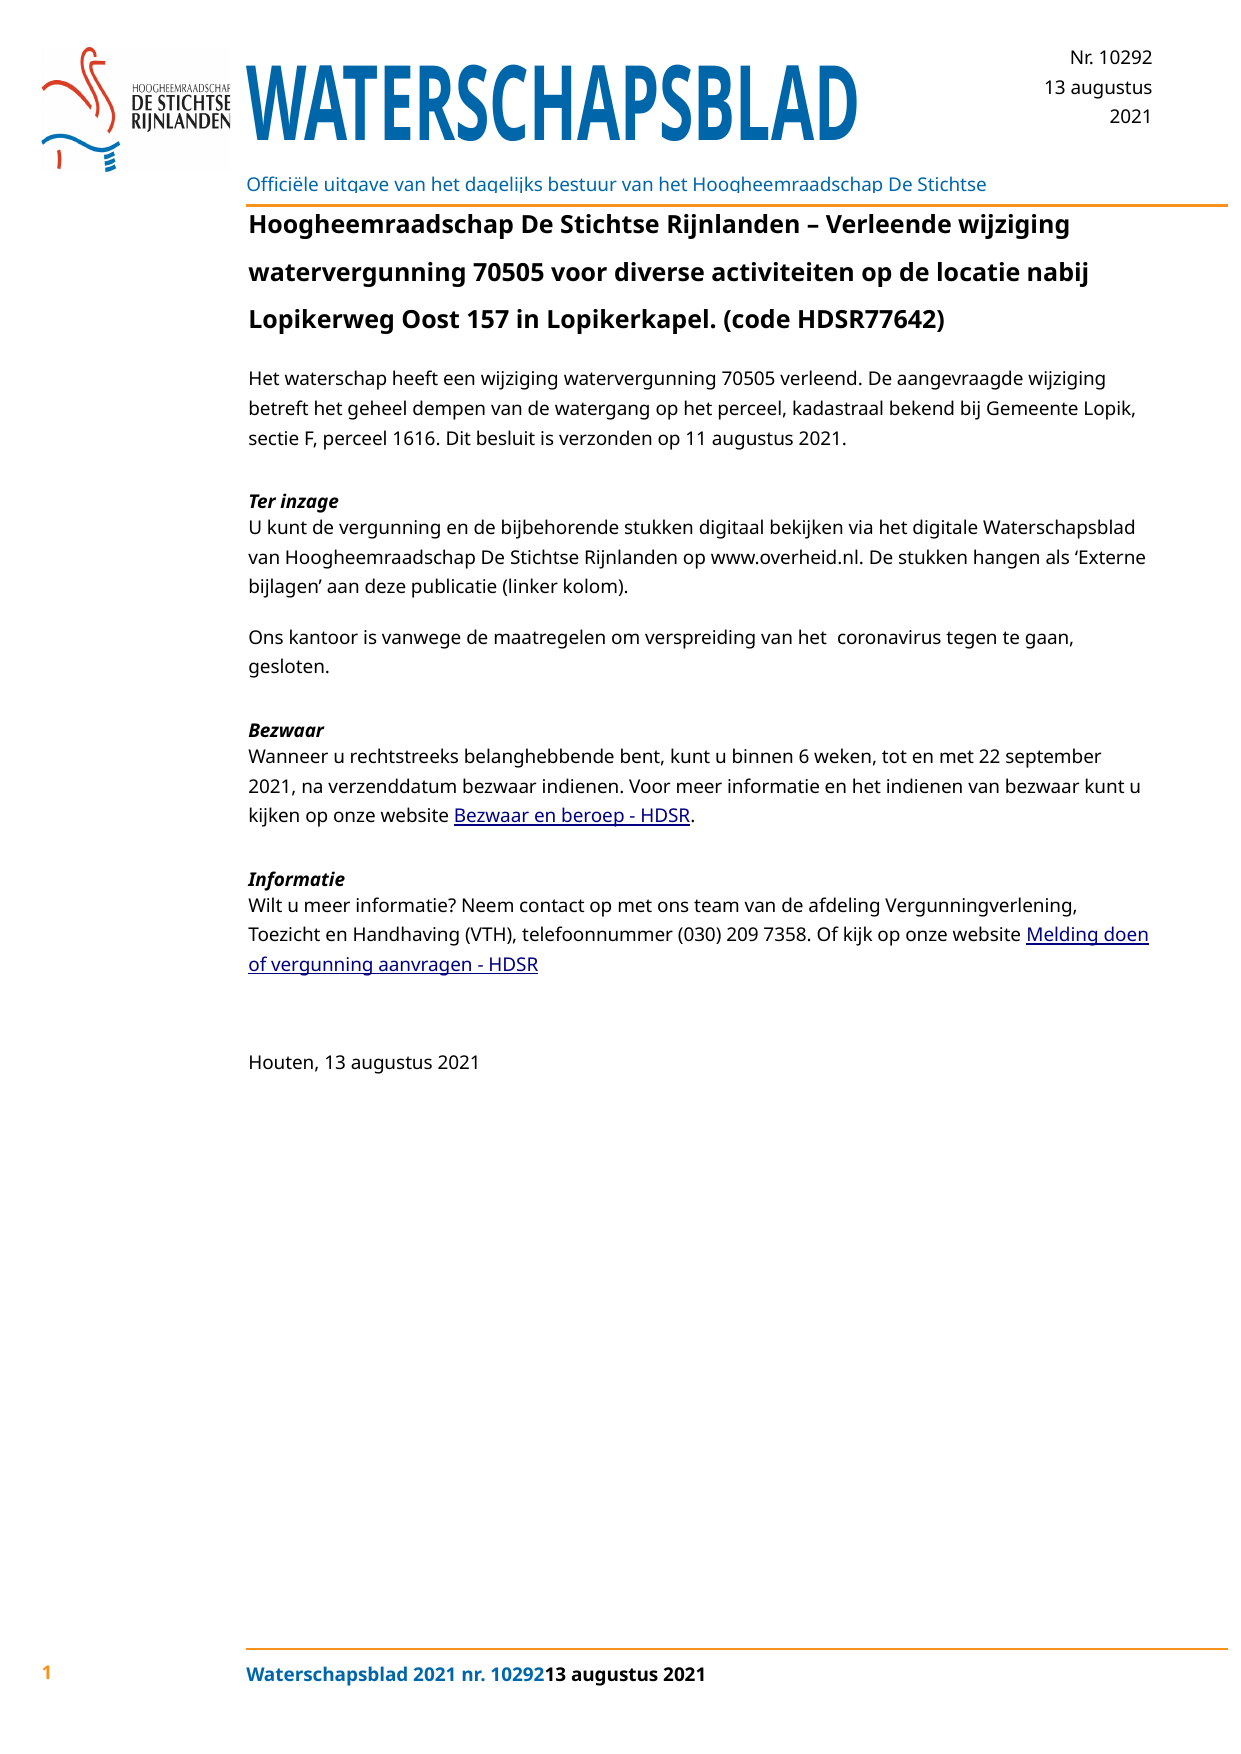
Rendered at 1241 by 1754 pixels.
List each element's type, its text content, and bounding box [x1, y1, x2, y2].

picture [41, 47, 231, 172]
text U kunt de vergunning en de bijbehorende stukken digitaal bekijken via het digitale Waterschapsblad van Hoogheemraadschap De Stichtse Rijnlanden op www.overheid.nl. De stukken hangen als ‘Externe bijlagen’ aan deze publicatie (linker kolom). [248, 514, 1152, 599]
text Ter inzage [248, 489, 1152, 514]
text Wilt u meer informatie? Neem contact op met ons team van de afdeling Vergunningverlening, Toezicht en Handhaving (VTH), telefoonnummer (030) 209 7358. Of kijk op onze website Melding doen of vergunning aanvragen - HDSR [248, 892, 1152, 977]
text Wanneer u rechtstreeks belanghebbende bent, kunt u binnen 6 weken, tot en met 22 september 2021, na verzenddatum bezwaar indienen. Voor meer informatie en het indienen van bezwaar kunt u kijken op onze website Bezwaar en beroep - HDSR. [248, 743, 1152, 828]
text Bezwaar [248, 717, 1152, 743]
text Hoogheemraadschap De Stichtse Rijnlanden – Verleende wijziging watervergunning 70505 voor diverse activiteiten op de locatie nabij Lopikerweg Oost 157 in Lopikerkapel. (code HDSR77642) [248, 207, 1152, 336]
text Houten, 13 augustus 2021 [248, 1049, 1152, 1075]
text Informatie [248, 866, 1152, 892]
text Het waterschap heeft een wijziging watervergunning 70505 verleend. De aangevraagde wijziging betreft het geheel dempen van de watergang op het perceel, kadastraal bekend bij Gemeente Lopik, sectie F, perceel 1616. Dit besluit is verzonden op 11 augustus 2021. [248, 366, 1152, 450]
text Ons kantoor is vanwege de maatregelen om verspreiding van het coronavirus tegen te gaan, gesloten. [248, 624, 1152, 679]
